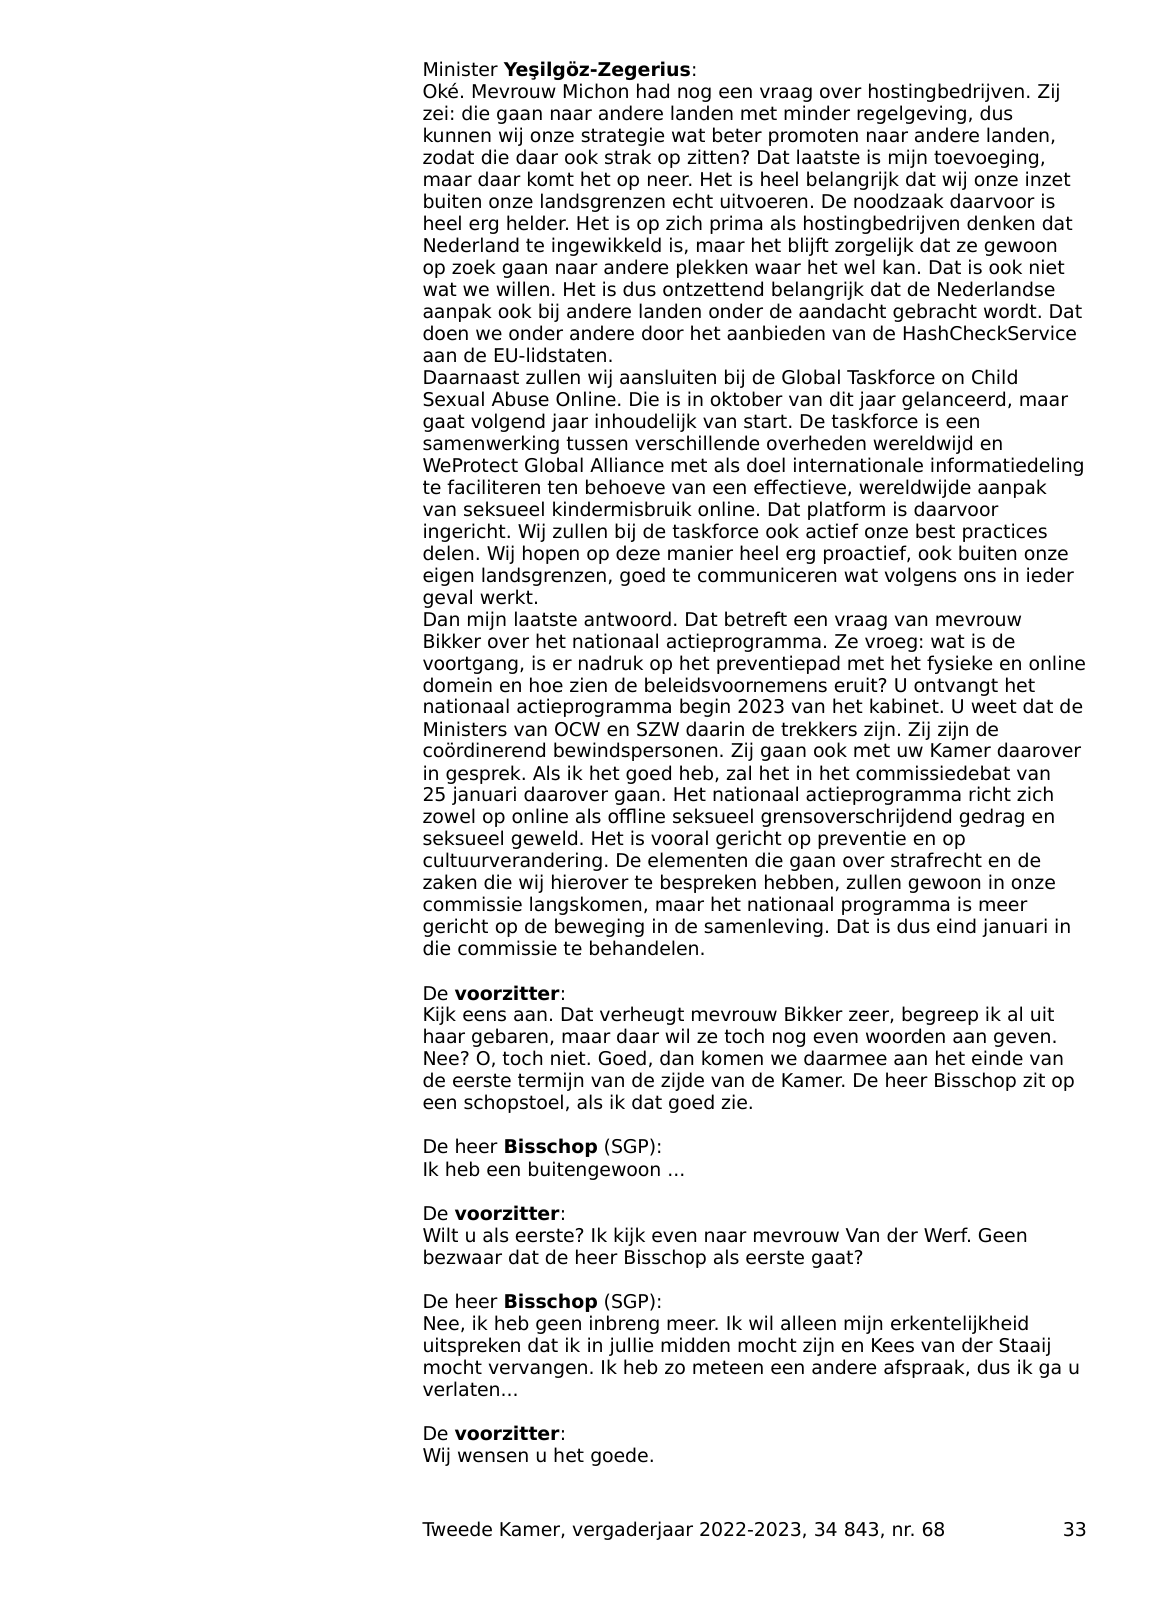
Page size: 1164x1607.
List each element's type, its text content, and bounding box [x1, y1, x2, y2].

text De voorzitter: [422, 982, 1087, 1004]
text Minister Yeşilgöz-Zegerius: [422, 59, 1087, 81]
text De heer Bisschop (SGP): [422, 1291, 1087, 1313]
text Dan mijn laatste antwoord. Dat betreft een vraag van mevrouw Bikker over het nationaal actieprogramma. Ze vroeg: wat is de voortgang, is er nadruk op het preventiepad met het fysieke en online domein en hoe zien de beleidsvoornemens eruit? U ontvangt het nationaal actieprogramma begin 2023 van het kabinet. U weet dat de Ministers van OCW en SZW daarin de trekkers zijn. Zij zijn de coördinerend bewindspersonen. Zij gaan ook met uw Kamer daarover in gesprek. Als ik het goed heb, zal het in het commissiedebat van 25 januari daarover gaan. Het nationaal actieprogramma richt zich zowel op online als offline seksueel grensoverschrijdend gedrag en seksueel geweld. Het is vooral gericht op preventie en op cultuurverandering. De elementen die gaan over strafrecht en de zaken die wij hierover te bespreken hebben, zullen gewoon in onze commissie langskomen, maar het nationaal programma is meer gericht op de beweging in de samenleving. Dat is dus eind januari in die commissie te behandelen. [422, 608, 1087, 960]
text Wij wensen u het goede. [422, 1445, 1087, 1467]
text De heer Bisschop (SGP): [422, 1136, 1087, 1158]
text Nee, ik heb geen inbreng meer. Ik wil alleen mijn erkentelijkheid uitspreken dat ik in jullie midden mocht zijn en Kees van der Staaij mocht vervangen. Ik heb zo meteen een andere afspraak, dus ik ga u verlaten... [422, 1313, 1087, 1401]
text Ik heb een buitengewoon ... [422, 1158, 1087, 1180]
text De voorzitter: [422, 1203, 1087, 1224]
text Wilt u als eerste? Ik kijk even naar mevrouw Van der Werf. Geen bezwaar dat de heer Bisschop als eerste gaat? [422, 1224, 1087, 1268]
text Kijk eens aan. Dat verheugt mevrouw Bikker zeer, begreep ik al uit haar gebaren, maar daar wil ze toch nog even woorden aan geven. Nee? O, toch niet. Goed, dan komen we daarmee aan het einde van de eerste termijn van de zijde van de Kamer. De heer Bisschop zit op een schopstoel, als ik dat goed zie. [422, 1004, 1087, 1114]
text Daarnaast zullen wij aansluiten bij de Global Taskforce on Child Sexual Abuse Online. Die is in oktober van dit jaar gelanceerd, maar gaat volgend jaar inhoudelijk van start. De taskforce is een samenwerking tussen verschillende overheden wereldwijd en WeProtect Global Alliance met als doel internationale informatiedeling te faciliteren ten behoeve van een effectieve, wereldwijde aanpak van seksueel kindermisbruik online. Dat platform is daarvoor ingericht. Wij zullen bij de taskforce ook actief onze best practices delen. Wij hopen op deze manier heel erg proactief, ook buiten onze eigen landsgrenzen, goed te communiceren wat volgens ons in ieder geval werkt. [422, 367, 1087, 608]
text Oké. Mevrouw Michon had nog een vraag over hostingbedrijven. Zij zei: die gaan naar andere landen met minder regelgeving, dus kunnen wij onze strategie wat beter promoten naar andere landen, zodat die daar ook strak op zitten? Dat laatste is mijn toevoeging, maar daar komt het op neer. Het is heel belangrijk dat wij onze inzet buiten onze landsgrenzen echt uitvoeren. De noodzaak daarvoor is heel erg helder. Het is op zich prima als hostingbedrijven denken dat Nederland te ingewikkeld is, maar het blijft zorgelijk dat ze gewoon op zoek gaan naar andere plekken waar het wel kan. Dat is ook niet wat we willen. Het is dus ontzettend belangrijk dat de Nederlandse aanpak ook bij andere landen onder de aandacht gebracht wordt. Dat doen we onder andere door het aanbieden van de HashCheckService aan de EU-lidstaten. [422, 81, 1087, 367]
text De voorzitter: [422, 1423, 1087, 1445]
